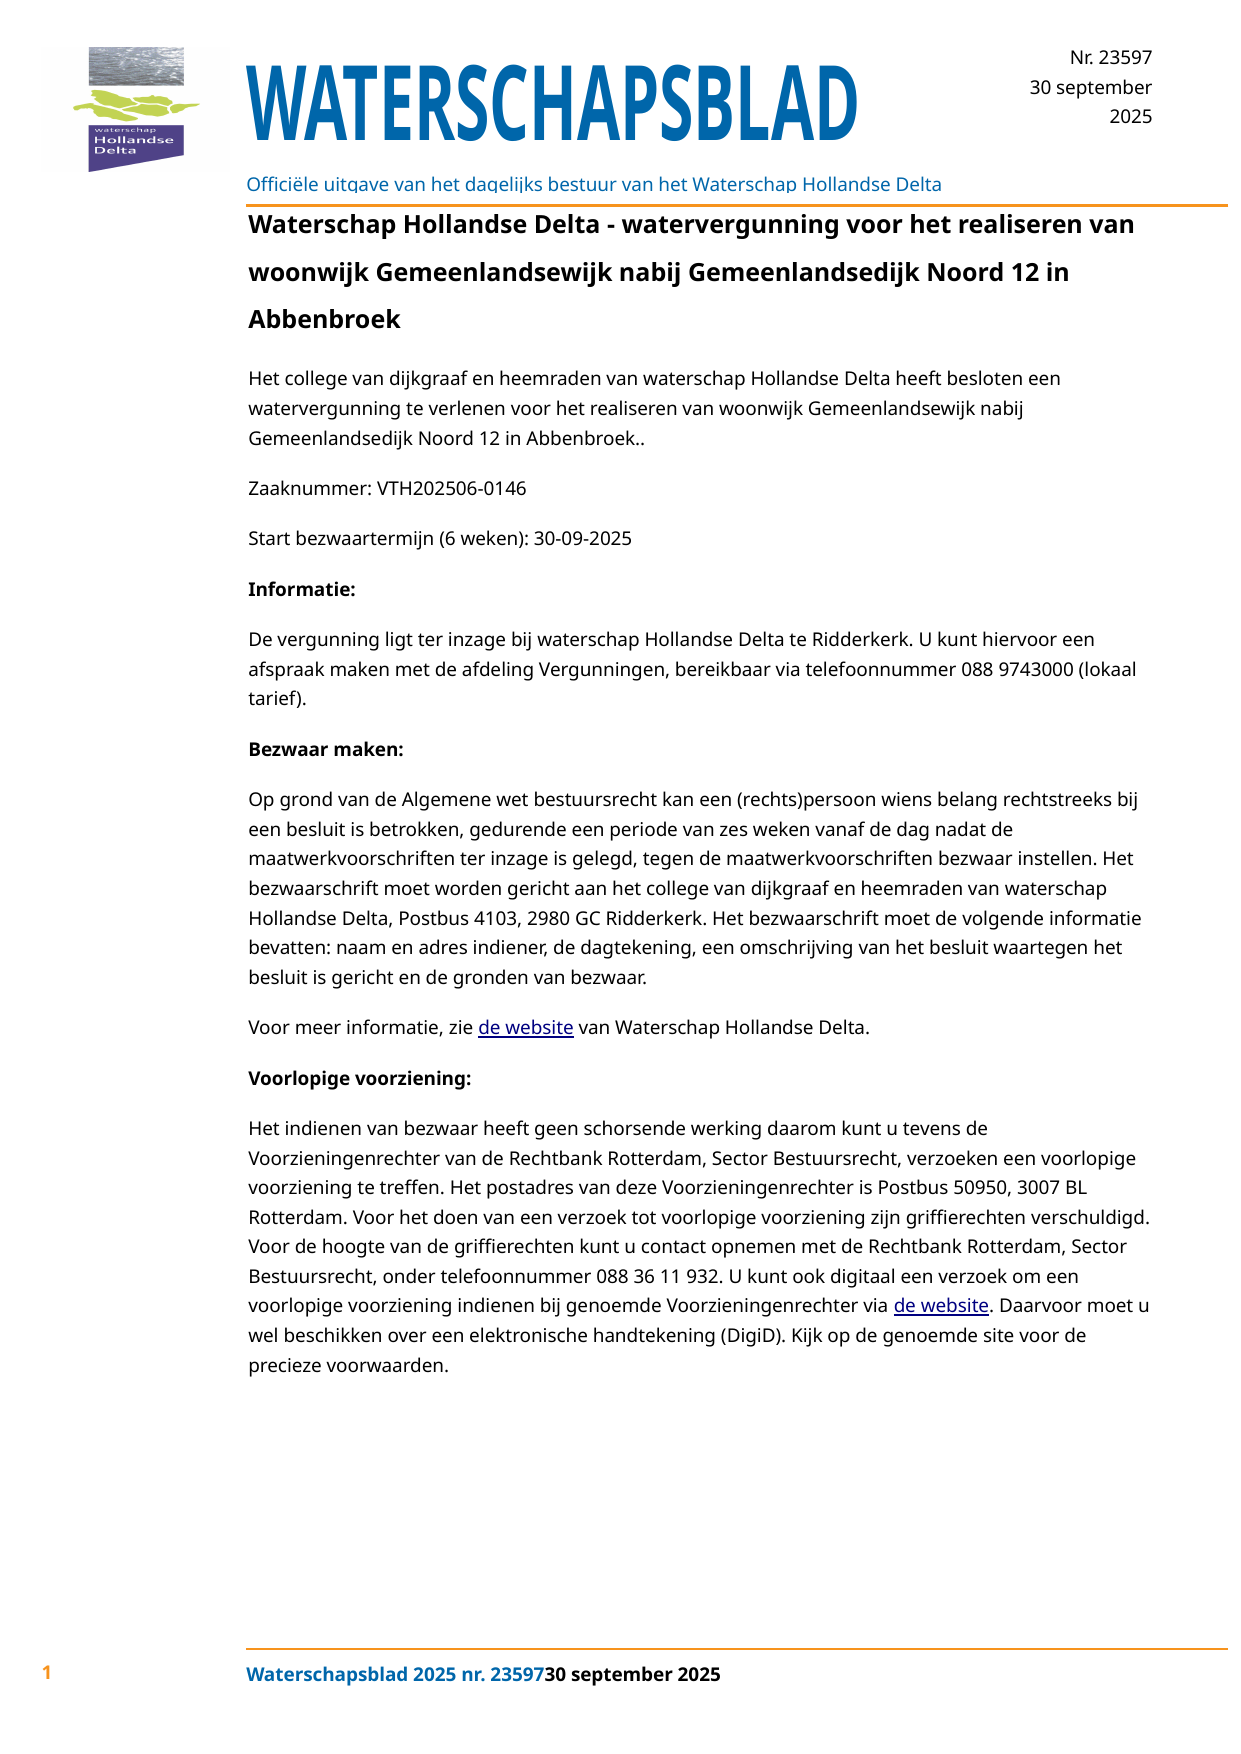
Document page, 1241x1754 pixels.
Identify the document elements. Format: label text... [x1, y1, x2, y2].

text Op grond van de Algemene wet bestuursrecht kan een (rechts)persoon wiens belang rechtstreeks bij een besluit is betrokken, gedurende een periode van zes weken vanaf de dag nadat de maatwerkvoorschriften ter inzage is gelegd, tegen de maatwerkvoorschriften bezwaar instellen. Het bezwaarschrift moet worden gericht aan het college van dijkgraaf en heemraden van waterschap Hollandse Delta, Postbus 4103, 2980 GC Ridderkerk. Het bezwaarschrift moet de volgende informatie bevatten: naam en adres indiener, de dagtekening, een omschrijving van het besluit waartegen het besluit is gericht en de gronden van bezwaar. [248, 786, 1152, 989]
text Zaaknummer: VTH202506-0146 [248, 475, 1152, 501]
text De vergunning ligt ter inzage bij waterschap Hollandse Delta te Ridderkerk. U kunt hiervoor een afspraak maken met de afdeling Vergunningen, bereikbaar via telefoonnummer 088 9743000 (lokaal tarief). [248, 626, 1152, 711]
text Voor meer informatie, zie de website van Waterschap Hollandse Delta. [248, 1014, 1152, 1040]
text Start bezwaartermijn (6 weken): 30-09-2025 [248, 526, 1152, 551]
text Voorlopige voorziening: [248, 1065, 1152, 1090]
picture [41, 47, 231, 172]
text Het indienen van bezwaar heeft geen schorsende werking daarom kunt u tevens de Voorzieningenrechter van de Rechtbank Rotterdam, Sector Bestuursrecht, verzoeken een voorlopige voorziening te treffen. Het postadres van deze Voorzieningenrechter is Postbus 50950, 3007 BL Rotterdam. Voor het doen van een verzoek tot voorlopige voorziening zijn griffierechten verschuldigd. Voor de hoogte van de griffierechten kunt u contact opnemen met de Rechtbank Rotterdam, Sector Bestuursrecht, onder telefoonnummer 088 36 11 932. U kunt ook digitaal een verzoek om een voorlopige voorziening indienen bij genoemde Voorzieningenrechter via de website. Daarvoor moet u wel beschikken over een elektronische handtekening (DigiD). Kijk op de genoemde site voor de precieze voorwaarden. [248, 1115, 1152, 1377]
text Waterschap Hollandse Delta - watervergunning voor het realiseren van woonwijk Gemeenlandsewijk nabij Gemeenlandsedijk Noord 12 in Abbenbroek [248, 207, 1152, 336]
text Informatie: [248, 576, 1152, 602]
text Het college van dijkgraaf en heemraden van waterschap Hollandse Delta heeft besloten een watervergunning te verlenen voor het realiseren van woonwijk Gemeenlandsewijk nabij Gemeenlandsedijk Noord 12 in Abbenbroek.. [248, 366, 1152, 450]
text Bezwaar maken: [248, 736, 1152, 762]
